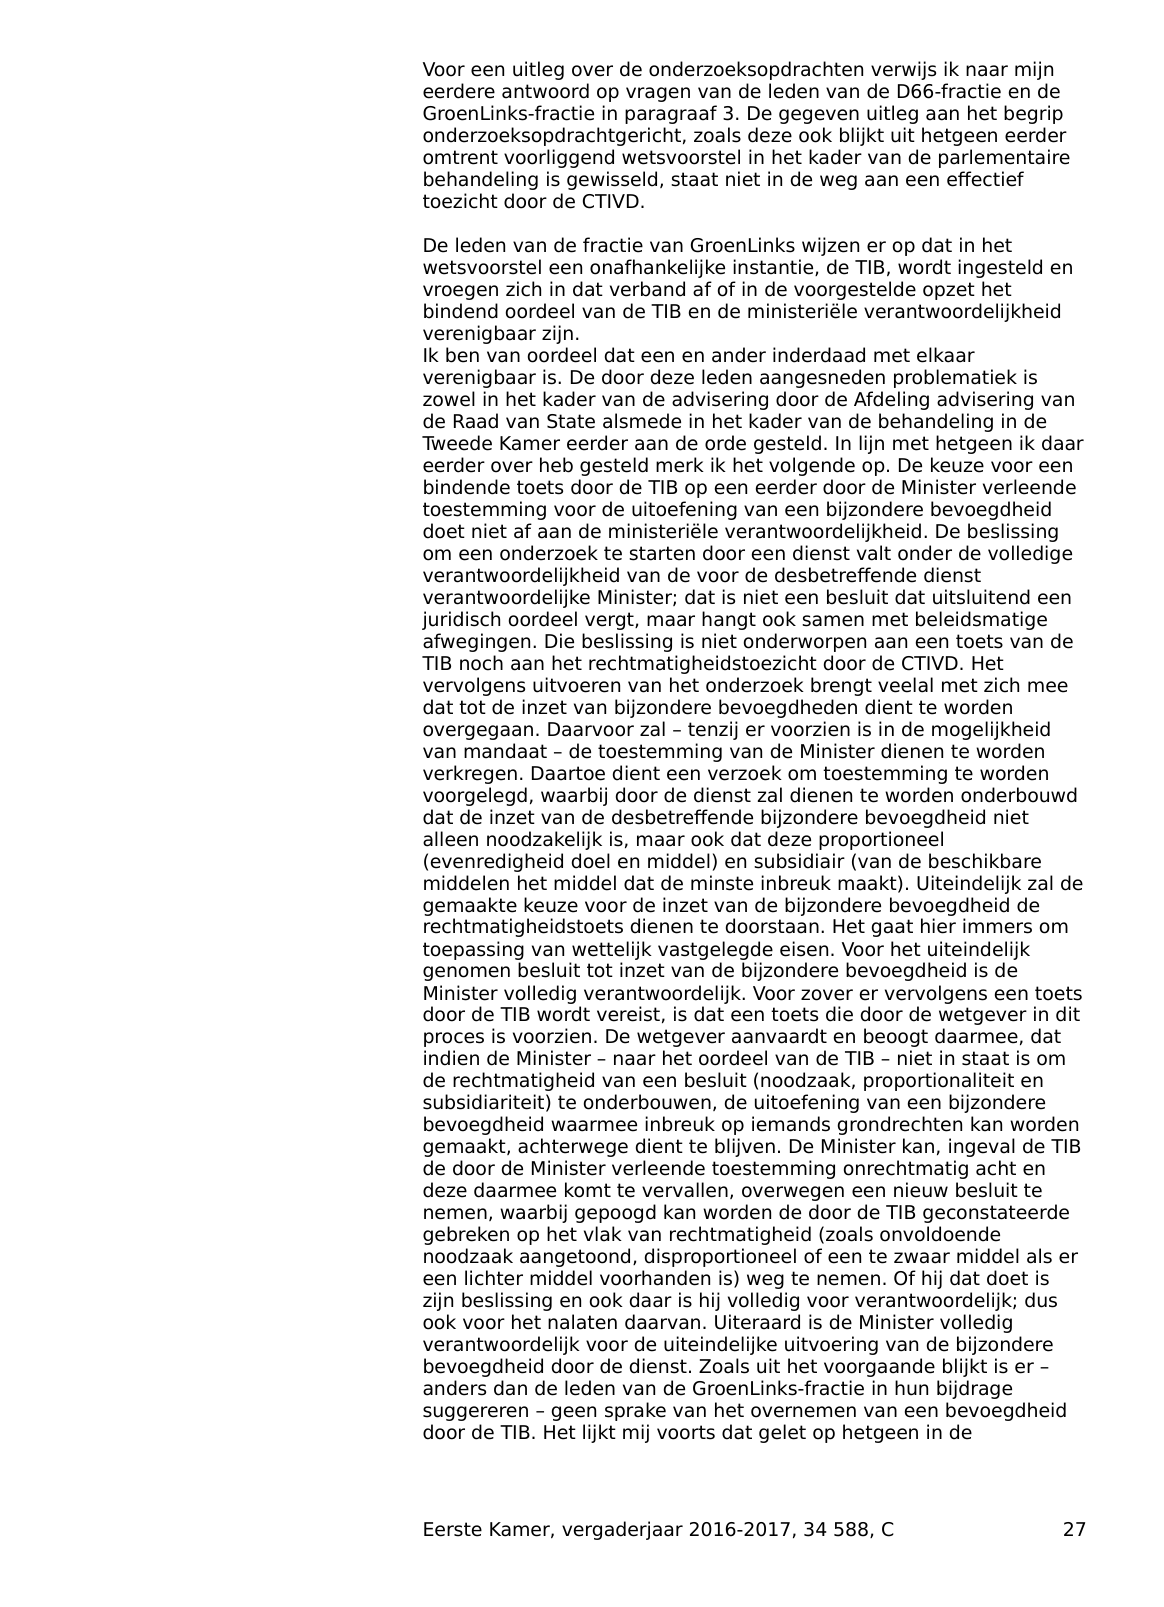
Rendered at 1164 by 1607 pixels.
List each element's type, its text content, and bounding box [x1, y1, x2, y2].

text De leden van de fractie van GroenLinks wijzen er op dat in het wetsvoorstel een onafhankelijke instantie, de TIB, wordt ingesteld en vroegen zich in dat verband af of in de voorgestelde opzet het bindend oordeel van de TIB en de ministeriële verantwoordelijkheid verenigbaar zijn. [422, 235, 1087, 345]
text Ik ben van oordeel dat een en ander inderdaad met elkaar verenigbaar is. De door deze leden aangesneden problematiek is zowel in het kader van de advisering door de Afdeling advisering van de Raad van State alsmede in het kader van de behandeling in de Tweede Kamer eerder aan de orde gesteld. In lijn met hetgeen ik daar eerder over heb gesteld merk ik het volgende op. De keuze voor een bindende toets door de TIB op een eerder door de Minister verleende toestemming voor de uitoefening van een bijzondere bevoegdheid doet niet af aan de ministeriële verantwoordelijkheid. De beslissing om een onderzoek te starten door een dienst valt onder de volledige verantwoordelijkheid van de voor de desbetreffende dienst verantwoordelijke Minister; dat is niet een besluit dat uitsluitend een juridisch oordeel vergt, maar hangt ook samen met beleidsmatige afwegingen. Die beslissing is niet onderworpen aan een toets van de TIB noch aan het rechtmatigheidstoezicht door de CTIVD. Het vervolgens uitvoeren van het onderzoek brengt veelal met zich mee dat tot de inzet van bijzondere bevoegdheden dient te worden overgegaan. Daarvoor zal – tenzij er voorzien is in de mogelijkheid van mandaat – de toestemming van de Minister dienen te worden verkregen. Daartoe dient een verzoek om toestemming te worden voorgelegd, waarbij door de dienst zal dienen te worden onderbouwd dat de inzet van de desbetreffende bijzondere bevoegdheid niet alleen noodzakelijk is, maar ook dat deze proportioneel (evenredigheid doel en middel) en subsidiair (van de beschikbare middelen het middel dat de minste inbreuk maakt). Uiteindelijk zal de gemaakte keuze voor de inzet van de bijzondere bevoegdheid de rechtmatigheidstoets dienen te doorstaan. Het gaat hier immers om toepassing van wettelijk vastgelegde eisen. Voor het uiteindelijk genomen besluit tot inzet van de bijzondere bevoegdheid is de Minister volledig verantwoordelijk. Voor zover er vervolgens een toets door de TIB wordt vereist, is dat een toets die door de wetgever in dit proces is voorzien. De wetgever aanvaardt en beoogt daarmee, dat indien de Minister – naar het oordeel van de TIB – niet in staat is om de rechtmatigheid van een besluit (noodzaak, proportionaliteit en subsidiariteit) te onderbouwen, de uitoefening van een bijzondere bevoegdheid waarmee inbreuk op iemands grondrechten kan worden gemaakt, achterwege dient te blijven. De Minister kan, ingeval de TIB de door de Minister verleende toestemming onrechtmatig acht en deze daarmee komt te vervallen, overwegen een nieuw besluit te nemen, waarbij gepoogd kan worden de door de TIB geconstateerde gebreken op het vlak van rechtmatigheid (zoals onvoldoende noodzaak aangetoond, disproportioneel of een te zwaar middel als er een lichter middel voorhanden is) weg te nemen. Of hij dat doet is zijn beslissing en ook daar is hij volledig voor verantwoordelijk; dus ook voor het nalaten daarvan. Uiteraard is de Minister volledig verantwoordelijk voor de uiteindelijke uitvoering van de bijzondere bevoegdheid door de dienst. Zoals uit het voorgaande blijkt is er – anders dan de leden van de GroenLinks-fractie in hun bijdrage suggereren – geen sprake van het overnemen van een bevoegdheid door de TIB. Het lijkt mij voorts dat gelet op hetgeen in de [422, 345, 1087, 1444]
text Voor een uitleg over de onderzoeksopdrachten verwijs ik naar mijn eerdere antwoord op vragen van de leden van de D66-fractie en de GroenLinks-fractie in paragraaf 3. De gegeven uitleg aan het begrip onderzoeksopdrachtgericht, zoals deze ook blijkt uit hetgeen eerder omtrent voorliggend wetsvoorstel in het kader van de parlementaire behandeling is gewisseld, staat niet in de weg aan een effectief toezicht door de CTIVD. [422, 59, 1087, 213]
